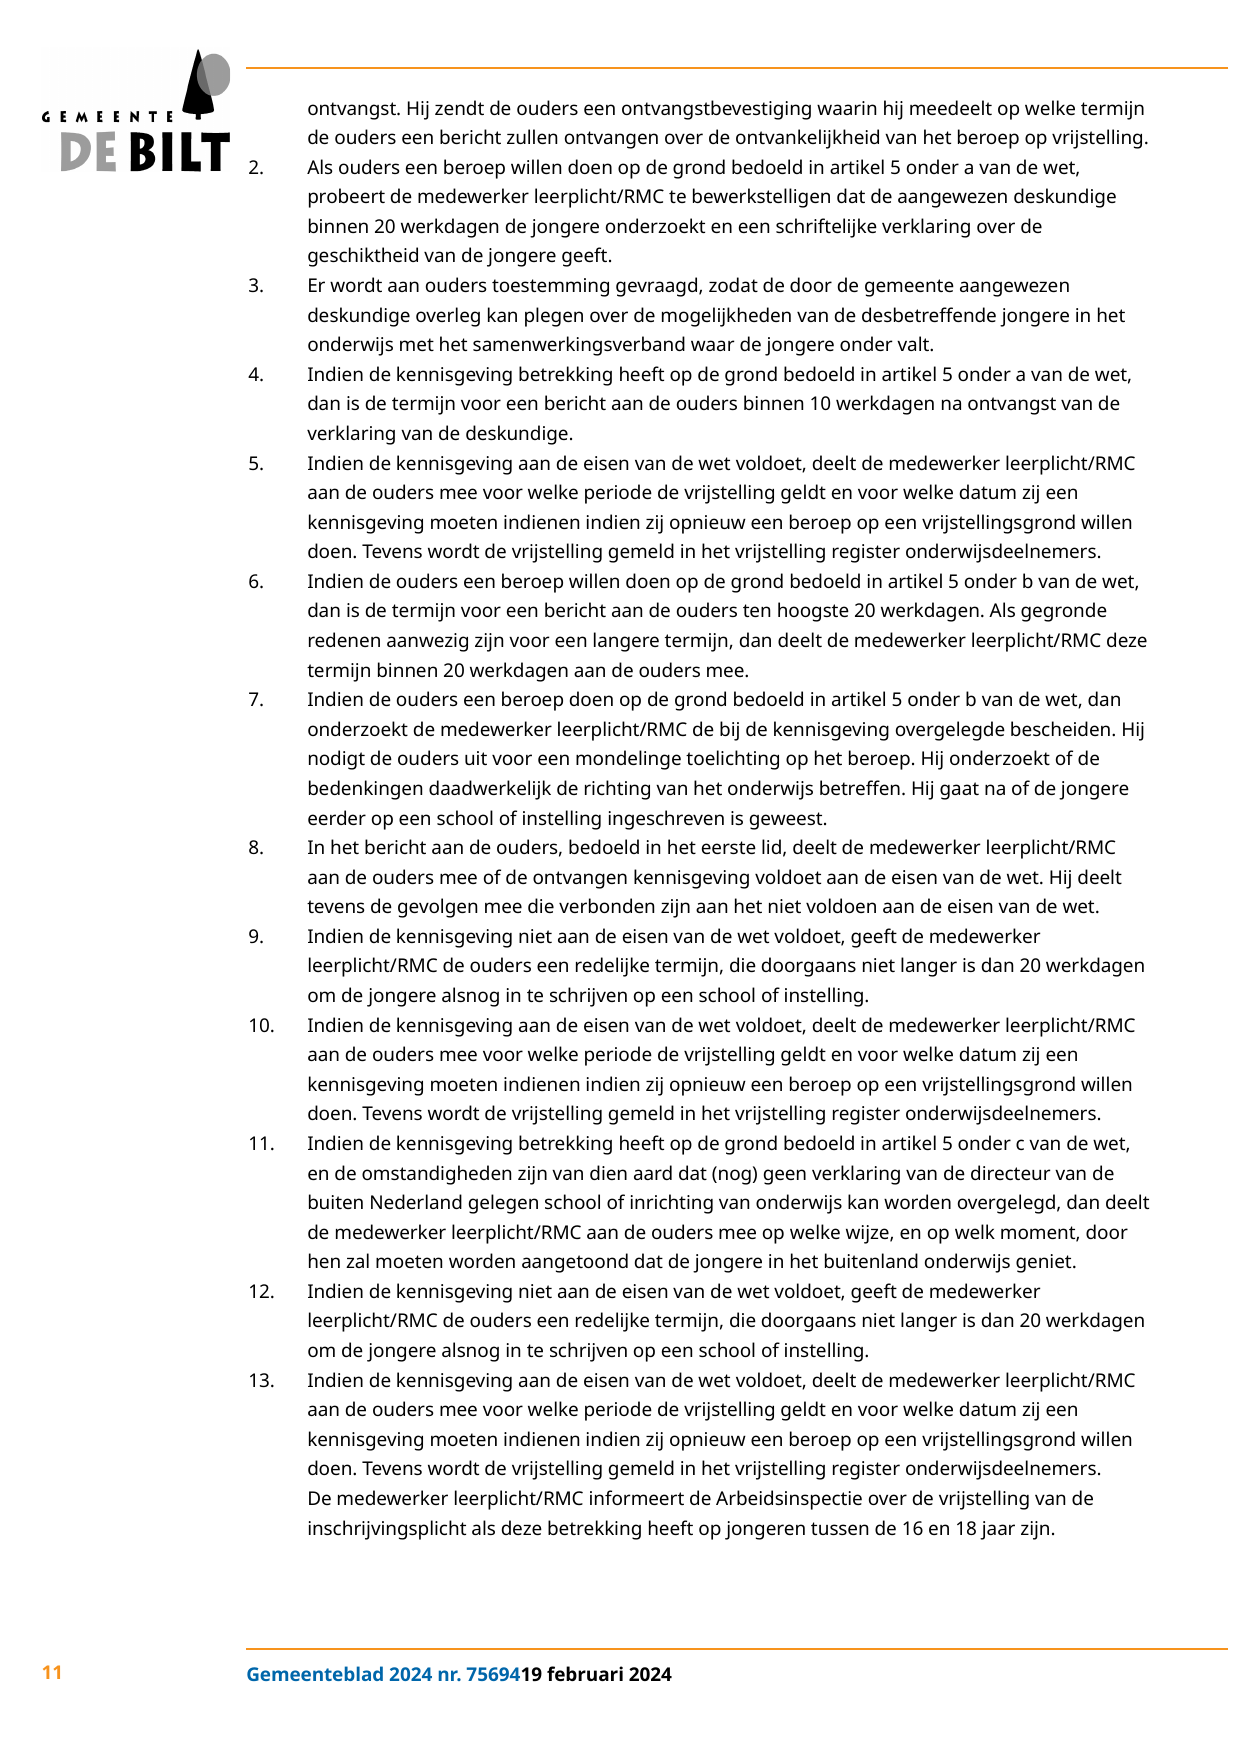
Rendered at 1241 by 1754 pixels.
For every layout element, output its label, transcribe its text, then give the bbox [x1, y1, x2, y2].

list Indien de kennisgeving niet aan de eisen van de wet voldoet, geeft de medewerker leerplicht/RMC de ouders een redelijke termijn, die doorgaans niet langer is dan 20 werkdagen om de jongere alsnog in te schrijven op een school of instelling. [248, 1278, 1152, 1363]
list Indien de kennisgeving betrekking heeft op de grond bedoeld in artikel 5 onder a van de wet, dan is de termijn voor een bericht aan de ouders binnen 10 werkdagen na ontvangst van de verklaring van de deskundige. [248, 361, 1152, 446]
list ontvangst. Hij zendt de ouders een ontvangstbevestiging waarin hij meedeelt op welke termijn de ouders een bericht zullen ontvangen over de ontvankelijkheid van het beroep op vrijstelling. [248, 95, 1152, 150]
list Indien de kennisgeving aan de eisen van de wet voldoet, deelt de medewerker leerplicht/RMC aan de ouders mee voor welke periode de vrijstelling geldt en voor welke datum zij een kennisgeving moeten indienen indien zij opnieuw een beroep op een vrijstellingsgrond willen doen. Tevens wordt de vrijstelling gemeld in het vrijstelling register onderwijsdeelnemers. [248, 450, 1152, 564]
list Indien de ouders een beroep willen doen op de grond bedoeld in artikel 5 onder b van de wet, dan is de termijn voor een bericht aan de ouders ten hoogste 20 werkdagen. Als gegronde redenen aanwezig zijn voor een langere termijn, dan deelt de medewerker leerplicht/RMC deze termijn binnen 20 werkdagen aan de ouders mee. [248, 568, 1152, 683]
picture [41, 47, 231, 172]
list Indien de ouders een beroep doen op de grond bedoeld in artikel 5 onder b van de wet, dan onderzoekt de medewerker leerplicht/RMC de bij de kennisgeving overgelegde bescheiden. Hij nodigt de ouders uit voor een mondelinge toelichting op het beroep. Hij onderzoekt of de bedenkingen daadwerkelijk de richting van het onderwijs betreffen. Hij gaat na of de jongere eerder op een school of instelling ingeschreven is geweest. [248, 686, 1152, 831]
list Indien de kennisgeving betrekking heeft op de grond bedoeld in artikel 5 onder c van de wet, en de omstandigheden zijn van dien aard dat (nog) geen verklaring van de directeur van de buiten Nederland gelegen school of inrichting van onderwijs kan worden overgelegd, dan deelt de medewerker leerplicht/RMC aan de ouders mee op welke wijze, en op welk moment, door hen zal moeten worden aangetoond dat de jongere in het buitenland onderwijs geniet. [248, 1130, 1152, 1274]
list In het bericht aan de ouders, bedoeld in het eerste lid, deelt de medewerker leerplicht/RMC aan de ouders mee of de ontvangen kennisgeving voldoet aan de eisen van de wet. Hij deelt tevens de gevolgen mee die verbonden zijn aan het niet voldoen aan de eisen van de wet. [248, 834, 1152, 919]
list Indien de kennisgeving niet aan de eisen van de wet voldoet, geeft de medewerker leerplicht/RMC de ouders een redelijke termijn, die doorgaans niet langer is dan 20 werkdagen om de jongere alsnog in te schrijven op een school of instelling. [248, 923, 1152, 1008]
list Er wordt aan ouders toestemming gevraagd, zodat de door de gemeente aangewezen deskundige overleg kan plegen over de mogelijkheden van de desbetreffende jongere in het onderwijs met het samenwerkingsverband waar de jongere onder valt. [248, 272, 1152, 357]
list Indien de kennisgeving aan de eisen van de wet voldoet, deelt de medewerker leerplicht/RMC aan de ouders mee voor welke periode de vrijstelling geldt en voor welke datum zij een kennisgeving moeten indienen indien zij opnieuw een beroep op een vrijstellingsgrond willen doen. Tevens wordt de vrijstelling gemeld in het vrijstelling register onderwijsdeelnemers. [248, 1367, 1152, 1481]
list De medewerker leerplicht/RMC informeert de Arbeidsinspectie over de vrijstelling van de inschrijvingsplicht als deze betrekking heeft op jongeren tussen de 16 en 18 jaar zijn. [248, 1485, 1152, 1541]
list Indien de kennisgeving aan de eisen van de wet voldoet, deelt de medewerker leerplicht/RMC aan de ouders mee voor welke periode de vrijstelling geldt en voor welke datum zij een kennisgeving moeten indienen indien zij opnieuw een beroep op een vrijstellingsgrond willen doen. Tevens wordt de vrijstelling gemeld in het vrijstelling register onderwijsdeelnemers. [248, 1012, 1152, 1126]
list Als ouders een beroep willen doen op de grond bedoeld in artikel 5 onder a van de wet, probeert de medewerker leerplicht/RMC te bewerkstelligen dat de aangewezen deskundige binnen 20 werkdagen de jongere onderzoekt en een schriftelijke verklaring over de geschiktheid van de jongere geeft. [248, 154, 1152, 268]
